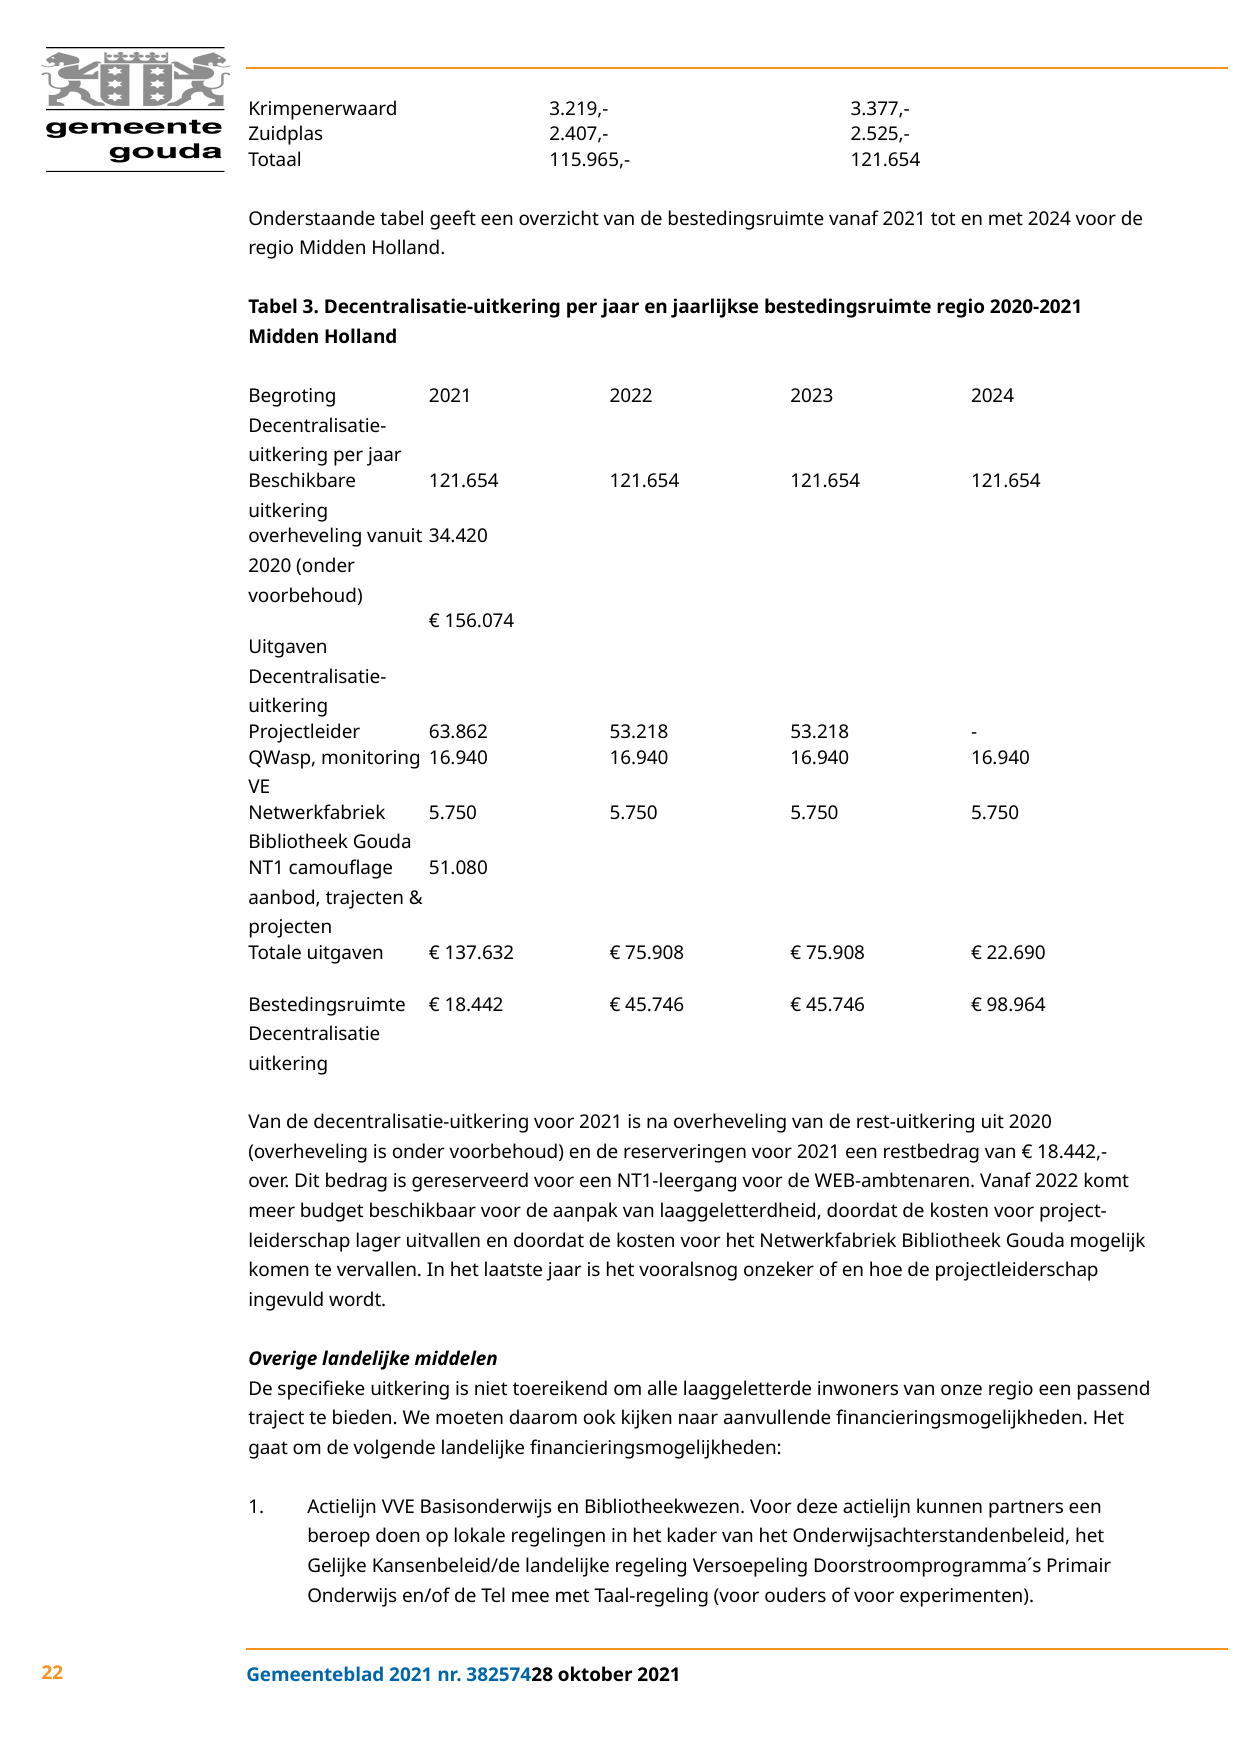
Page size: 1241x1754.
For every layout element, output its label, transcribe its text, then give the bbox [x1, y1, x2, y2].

table_cell overheveling vanuit 2020 (onder voorbehoud) [248, 523, 429, 607]
text Overige landelijke middelen [248, 1345, 1152, 1371]
table_cell [248, 965, 429, 991]
table_cell € 75.908 [790, 939, 971, 965]
picture [41, 47, 231, 172]
table_cell [971, 608, 1152, 633]
table_cell [429, 965, 609, 991]
table_header 2022 [609, 383, 790, 467]
table_cell [790, 633, 971, 718]
table_cell € 137.632 [429, 939, 609, 965]
table_cell 121.654 [429, 467, 609, 523]
table_cell QWasp, monitoring VE [248, 744, 429, 799]
table_cell Totaal [248, 146, 549, 172]
table_header 2024 [971, 383, 1152, 467]
table_cell € 45.746 [609, 991, 790, 1076]
table_cell [609, 523, 790, 607]
table_cell [248, 608, 429, 633]
table_cell 3.377,- [850, 95, 1152, 121]
table_cell 3.219,- [549, 95, 850, 121]
table_cell 16.940 [609, 744, 790, 799]
table_header 2021 [429, 383, 609, 467]
table_cell 121.654 [609, 467, 790, 523]
table_cell 5.750 [429, 799, 609, 854]
table_cell € 22.690 [971, 939, 1152, 965]
table_cell 51.080 [429, 855, 609, 939]
table_cell [971, 855, 1152, 939]
table_header 2023 [790, 383, 971, 467]
table_cell - [971, 718, 1152, 744]
table_cell 53.218 [790, 718, 971, 744]
table_cell [609, 855, 790, 939]
table_cell 2.407,- [549, 121, 850, 146]
table_cell 5.750 [971, 799, 1152, 854]
table_cell € 156.074 [429, 608, 609, 633]
list Actielijn VVE Basisonderwijs en Bibliotheekwezen. Voor deze actielijn kunnen partners een beroep doen op lokale regelingen in het kader van het Onderwijsachterstandenbeleid, het Gelijke Kansenbeleid/de landelijke regeling Versoepeling Doorstroomprogramma´s Primair Onderwijs en/of de Tel mee met Taal-regeling (voor ouders of voor experimenten). [248, 1493, 1152, 1608]
table_cell € 18.442 [429, 991, 609, 1076]
table_cell € 75.908 [609, 939, 790, 965]
table_cell [609, 608, 790, 633]
table_cell [790, 855, 971, 939]
table_cell 121.654 [850, 146, 1152, 172]
table_cell [790, 523, 971, 607]
text Van de decentralisatie-uitkering voor 2021 is na overheveling van de rest-uitkering uit 2020 (overheveling is onder voorbehoud) en de reserveringen voor 2021 een restbedrag van € 18.442,- over. Dit bedrag is gereserveerd voor een NT1-leergang voor de WEB-ambtenaren. Vanaf 2022 komt meer budget beschikbaar voor de aanpak van laaggeletterdheid, doordat de kosten voor project- leiderschap lager uitvallen en doordat de kosten voor het Netwerkfabriek Bibliotheek Gouda mogelijk komen te vervallen. In het laatste jaar is het vooralsnog onzeker of en hoe de projectleiderschap ingevuld wordt. [248, 1108, 1152, 1312]
table_cell 121.654 [971, 467, 1152, 523]
table_cell 2.525,- [850, 121, 1152, 146]
table_cell [971, 965, 1152, 991]
table_cell 5.750 [790, 799, 971, 854]
table_cell 115.965,- [549, 146, 850, 172]
table_cell Zuidplas [248, 121, 549, 146]
table_cell Projectleider [248, 718, 429, 744]
table_cell Beschikbare uitkering [248, 467, 429, 523]
table_cell [790, 965, 971, 991]
table_cell Uitgaven Decentralisatie-uitkering [248, 633, 429, 718]
table_cell [790, 608, 971, 633]
text Onderstaande tabel geeft een overzicht van de bestedingsruimte vanaf 2021 tot en met 2024 voor de regio Midden Holland. [248, 205, 1152, 260]
table_cell 53.218 [609, 718, 790, 744]
text Tabel 3. Decentralisatie-uitkering per jaar en jaarlijkse bestedingsruimte regio 2020-2021 Midden Holland [248, 293, 1152, 349]
table_cell Totale uitgaven [248, 939, 429, 965]
table_cell [609, 633, 790, 718]
table_cell € 98.964 [971, 991, 1152, 1076]
table_cell 121.654 [790, 467, 971, 523]
table_cell 16.940 [971, 744, 1152, 799]
table_cell 5.750 [609, 799, 790, 854]
table_cell Bestedingsruimte Decentralisatie uitkering [248, 991, 429, 1076]
table_cell NT1 camouflage aanbod, trajecten & projecten [248, 855, 429, 939]
table_cell [971, 633, 1152, 718]
table_cell € 45.746 [790, 991, 971, 1076]
table_cell Krimpenerwaard [248, 95, 549, 121]
table_cell Netwerkfabriek Bibliotheek Gouda [248, 799, 429, 854]
table_cell [971, 523, 1152, 607]
table_cell 63.862 [429, 718, 609, 744]
table_cell [609, 965, 790, 991]
table_cell 16.940 [790, 744, 971, 799]
table_cell 16.940 [429, 744, 609, 799]
text De specifieke uitkering is niet toereikend om alle laaggeletterde inwoners van onze regio een passend traject te bieden. We moeten daarom ook kijken naar aanvullende financieringsmogelijkheden. Het gaat om de volgende landelijke financieringsmogelijkheden: [248, 1375, 1152, 1460]
table_header Begroting Decentralisatie-uitkering per jaar [248, 383, 429, 467]
table_cell [429, 633, 609, 718]
table_cell 34.420 [429, 523, 609, 607]
